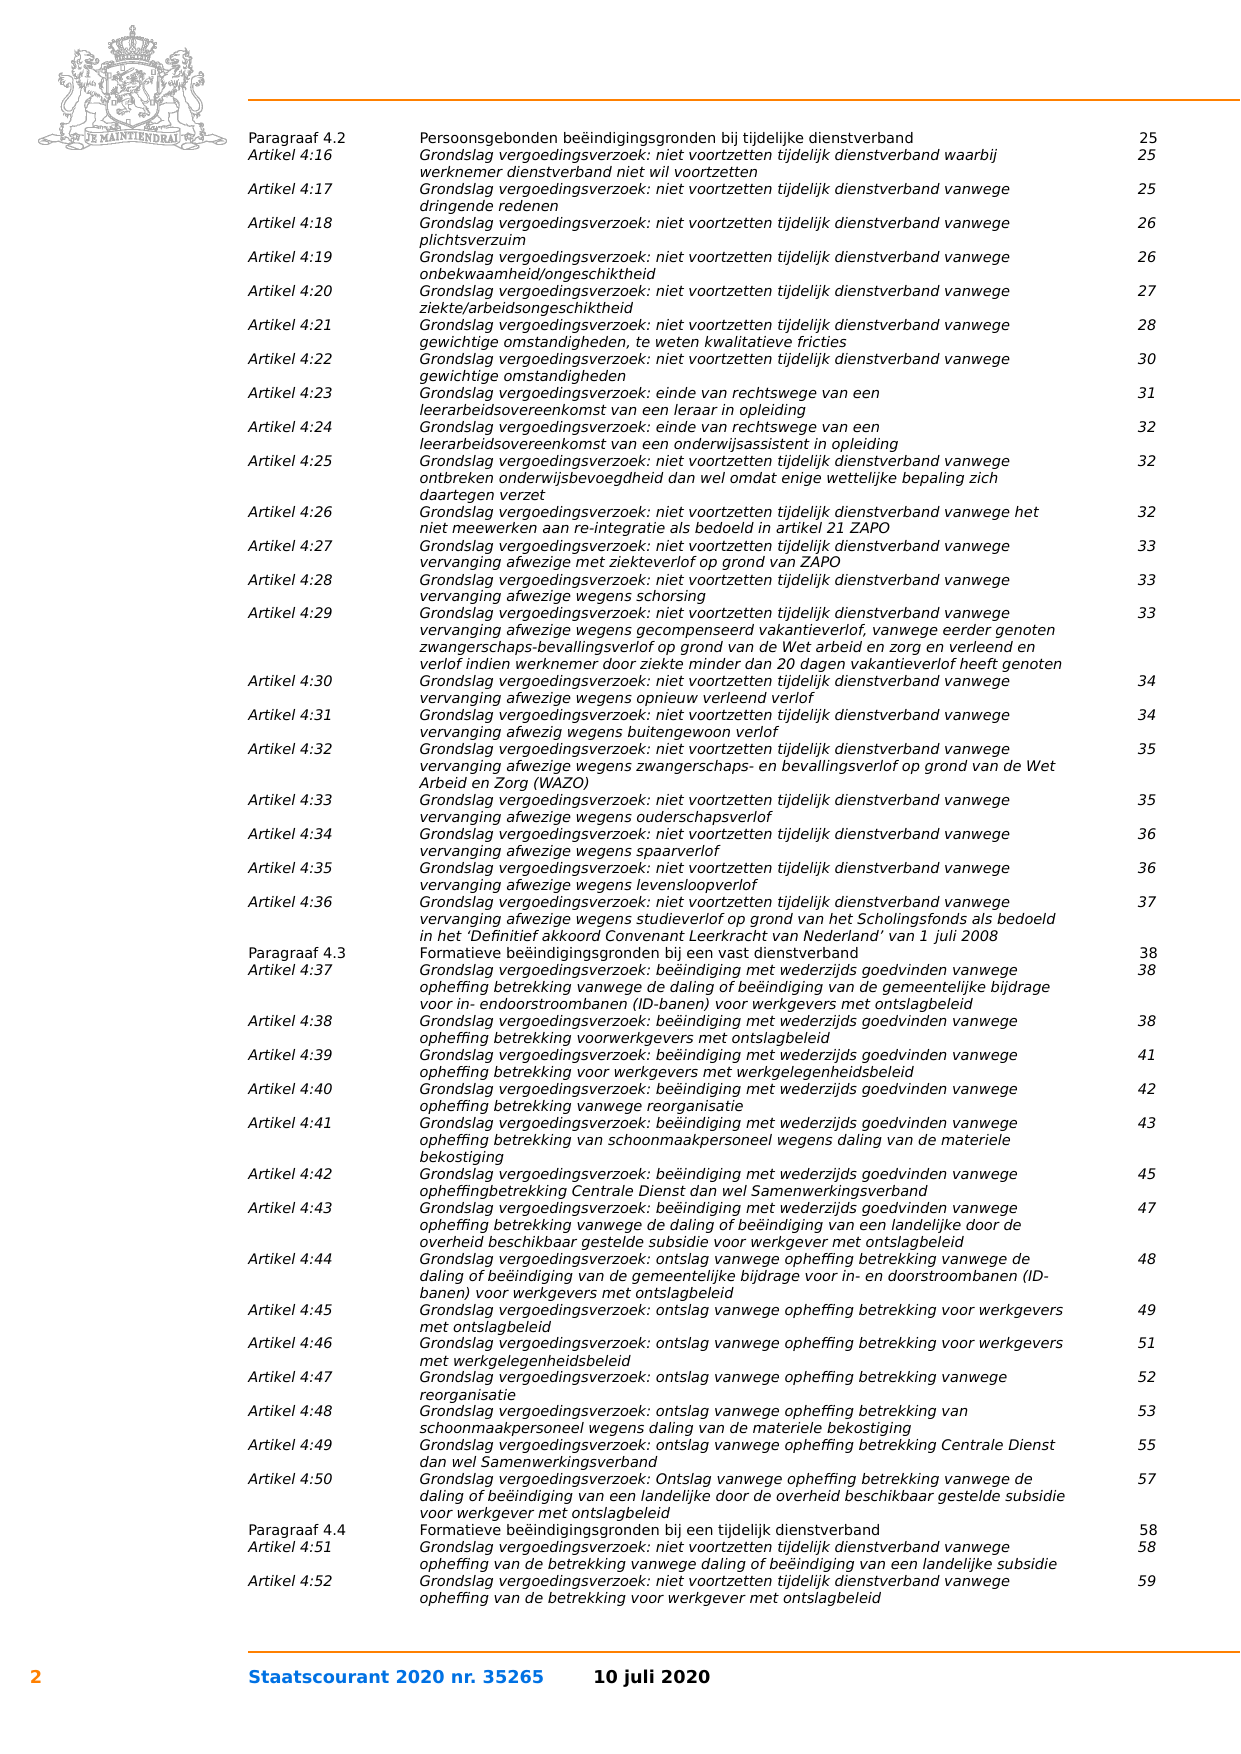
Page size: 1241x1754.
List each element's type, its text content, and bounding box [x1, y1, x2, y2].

table_cell Artikel 4:37 [248, 962, 413, 1013]
table_cell Grondslag vergoedingsverzoek: niet voortzetten tijdelijk dienstverband vanwege vervanging afwezige wegens levensloopverlof [414, 860, 1074, 894]
table_cell Artikel 4:30 [248, 673, 413, 707]
table_cell Grondslag vergoedingsverzoek: ontslag vanwege opheffing betrekking vanwege reorganisatie [414, 1369, 1074, 1403]
table_cell Grondslag vergoedingsverzoek: niet voortzetten tijdelijk dienstverband vanwege vervanging afwezige wegens zwangerschaps- en bevallingsverlof op grond van de Wet Arbeid en Zorg (WAZO) [414, 741, 1074, 792]
table_cell 34 [1074, 707, 1163, 741]
table_cell Artikel 4:21 [248, 317, 413, 351]
table_cell Grondslag vergoedingsverzoek: beëindiging met wederzijds goedvinden vanwege opheffing betrekking voor werkgevers met werkgelegenheidsbeleid [414, 1047, 1074, 1081]
table_cell Artikel 4:24 [248, 419, 413, 452]
table_cell Grondslag vergoedingsverzoek: niet voortzetten tijdelijk dienstverband vanwege vervanging afwezig wegens buitengewoon verlof [414, 707, 1074, 741]
table_cell Artikel 4:35 [248, 860, 413, 894]
table_cell Formatieve beëindigingsgronden bij een vast dienstverband [414, 945, 1074, 962]
table_cell 59 [1074, 1573, 1163, 1607]
table_cell Grondslag vergoedingsverzoek: beëindiging met wederzijds goedvinden vanwege opheffing betrekking vanwege de daling of beëindiging van de gemeentelijke bijdrage voor in- endoorstroombanen (ID-banen) voor werkgevers met ontslagbeleid [414, 962, 1074, 1013]
table_cell Grondslag vergoedingsverzoek: niet voortzetten tijdelijk dienstverband vanwege dringende redenen [414, 181, 1074, 215]
table_cell Artikel 4:44 [248, 1251, 413, 1301]
table_cell 26 [1074, 215, 1163, 249]
table_cell Grondslag vergoedingsverzoek: niet voortzetten tijdelijk dienstverband waarbij werknemer dienstverband niet wil voortzetten [414, 147, 1074, 181]
table_cell Grondslag vergoedingsverzoek: niet voortzetten tijdelijk dienstverband vanwege ziekte/arbeidsongeschiktheid [414, 283, 1074, 317]
table_cell 31 [1074, 385, 1163, 418]
table_cell 41 [1074, 1047, 1163, 1081]
table_cell Artikel 4:40 [248, 1081, 413, 1115]
picture [38, 25, 227, 150]
table_cell 47 [1074, 1200, 1163, 1251]
table_cell Grondslag vergoedingsverzoek: Ontslag vanwege opheffing betrekking vanwege de daling of beëindiging van een landelijke door de overheid beschikbaar gestelde subsidie voor werkgever met ontslagbeleid [414, 1471, 1074, 1522]
table_cell Grondslag vergoedingsverzoek: ontslag vanwege opheffing betrekking van schoonmaakpersoneel wegens daling van de materiele bekostiging [414, 1403, 1074, 1437]
table_cell Artikel 4:19 [248, 249, 413, 283]
table_cell 38 [1074, 962, 1163, 1013]
table_cell 25 [1074, 130, 1163, 147]
table_cell 32 [1074, 504, 1163, 537]
table_cell Grondslag vergoedingsverzoek: ontslag vanwege opheffing betrekking vanwege de daling of beëindiging van de gemeentelijke bijdrage voor in- en doorstroombanen (ID-banen) voor werkgevers met ontslagbeleid [414, 1251, 1074, 1301]
table_cell Artikel 4:47 [248, 1369, 413, 1403]
table_cell Artikel 4:23 [248, 385, 413, 418]
table_cell Artikel 4:26 [248, 504, 413, 537]
table_cell Grondslag vergoedingsverzoek: niet voortzetten tijdelijk dienstverband vanwege vervanging afwezige met ziekteverlof op grond van ZAPO [414, 538, 1074, 571]
table_cell 53 [1074, 1403, 1163, 1437]
table_cell 25 [1074, 181, 1163, 215]
table_cell Paragraaf 4.2 [248, 130, 413, 147]
table_cell Artikel 4:43 [248, 1200, 413, 1251]
table_cell Paragraaf 4.4 [248, 1522, 413, 1539]
table_cell Grondslag vergoedingsverzoek: beëindiging met wederzijds goedvinden vanwege opheffing betrekking vanwege reorganisatie [414, 1081, 1074, 1115]
table_cell 51 [1074, 1335, 1163, 1369]
table_cell 38 [1074, 1013, 1163, 1047]
table_cell Grondslag vergoedingsverzoek: niet voortzetten tijdelijk dienstverband vanwege gewichtige omstandigheden, te weten kwalitatieve fricties [414, 317, 1074, 351]
table_cell Grondslag vergoedingsverzoek: niet voortzetten tijdelijk dienstverband vanwege onbekwaamheid/ongeschiktheid [414, 249, 1074, 283]
table_cell Grondslag vergoedingsverzoek: beëindiging met wederzijds goedvinden vanwege opheffingbetrekking Centrale Dienst dan wel Samenwerkingsverband [414, 1166, 1074, 1199]
table_cell 35 [1074, 792, 1163, 826]
table_cell Grondslag vergoedingsverzoek: ontslag vanwege opheffing betrekking voor werkgevers met ontslagbeleid [414, 1301, 1074, 1335]
table_cell 35 [1074, 741, 1163, 792]
table_cell Artikel 4:32 [248, 741, 413, 792]
table_cell Artikel 4:52 [248, 1573, 413, 1607]
table_cell 34 [1074, 673, 1163, 707]
table_cell Artikel 4:17 [248, 181, 413, 215]
table_cell Paragraaf 4.3 [248, 945, 413, 962]
table_cell Grondslag vergoedingsverzoek: einde van rechtswege van een leerarbeidsovereenkomst van een leraar in opleiding [414, 385, 1074, 418]
table_cell Artikel 4:20 [248, 283, 413, 317]
table_cell Grondslag vergoedingsverzoek: niet voortzetten tijdelijk dienstverband vanwege plichtsverzuim [414, 215, 1074, 249]
table_cell 43 [1074, 1115, 1163, 1166]
table_cell 27 [1074, 283, 1163, 317]
table_cell Artikel 4:31 [248, 707, 413, 741]
table_cell 58 [1074, 1522, 1163, 1539]
table_cell Artikel 4:18 [248, 215, 413, 249]
table_cell 38 [1074, 945, 1163, 962]
table_cell 57 [1074, 1471, 1163, 1522]
table_cell 37 [1074, 894, 1163, 945]
table_cell Grondslag vergoedingsverzoek: ontslag vanwege opheffing betrekking Centrale Dienst dan wel Samenwerkingsverband [414, 1437, 1074, 1471]
table_cell 33 [1074, 538, 1163, 571]
table_cell Artikel 4:48 [248, 1403, 413, 1437]
table_cell Grondslag vergoedingsverzoek: niet voortzetten tijdelijk dienstverband vanwege vervanging afwezige wegens studieverlof op grond van het Scholingsfonds als bedoeld in het ‘Definitief akkoord Convenant Leerkracht van Nederland’ van 1 juli 2008 [414, 894, 1074, 945]
table_cell Grondslag vergoedingsverzoek: niet voortzetten tijdelijk dienstverband vanwege gewichtige omstandigheden [414, 351, 1074, 384]
table_cell Artikel 4:41 [248, 1115, 413, 1166]
table_cell Grondslag vergoedingsverzoek: beëindiging met wederzijds goedvinden vanwege opheffing betrekking vanwege de daling of beëindiging van een landelijke door de overheid beschikbaar gestelde subsidie voor werkgever met ontslagbeleid [414, 1200, 1074, 1251]
table_cell Grondslag vergoedingsverzoek: niet voortzetten tijdelijk dienstverband vanwege vervanging afwezige wegens spaarverlof [414, 826, 1074, 860]
table_cell Artikel 4:22 [248, 351, 413, 384]
table_cell 26 [1074, 249, 1163, 283]
table_cell Grondslag vergoedingsverzoek: niet voortzetten tijdelijk dienstverband vanwege vervanging afwezige wegens ouderschapsverlof [414, 792, 1074, 826]
table_cell Persoonsgebonden beëindigingsgronden bij tijdelijke dienstverband [414, 130, 1074, 147]
table_cell Artikel 4:16 [248, 147, 413, 181]
table_cell 32 [1074, 453, 1163, 503]
table_cell Grondslag vergoedingsverzoek: niet voortzetten tijdelijk dienstverband vanwege vervanging afwezige wegens schorsing [414, 571, 1074, 605]
table_cell Artikel 4:34 [248, 826, 413, 860]
table_cell 58 [1074, 1539, 1163, 1573]
table_cell Artikel 4:29 [248, 605, 413, 673]
table_cell Grondslag vergoedingsverzoek: niet voortzetten tijdelijk dienstverband vanwege vervanging afwezige wegens gecompenseerd vakantieverlof, vanwege eerder genoten zwangerschaps-bevallingsverlof op grond van de Wet arbeid en zorg en verleend en verlof indien werknemer door ziekte minder dan 20 dagen vakantieverlof heeft genoten [414, 605, 1074, 673]
table_cell 33 [1074, 605, 1163, 673]
table_cell 52 [1074, 1369, 1163, 1403]
table_cell Artikel 4:45 [248, 1301, 413, 1335]
table_cell Artikel 4:51 [248, 1539, 413, 1573]
table_cell Grondslag vergoedingsverzoek: niet voortzetten tijdelijk dienstverband vanwege ontbreken onderwijsbevoegdheid dan wel omdat enige wettelijke bepaling zich daartegen verzet [414, 453, 1074, 503]
table_cell Artikel 4:38 [248, 1013, 413, 1047]
table_cell 36 [1074, 826, 1163, 860]
table_cell 28 [1074, 317, 1163, 351]
table_cell Grondslag vergoedingsverzoek: ontslag vanwege opheffing betrekking voor werkgevers met werkgelegenheidsbeleid [414, 1335, 1074, 1369]
table_cell Grondslag vergoedingsverzoek: niet voortzetten tijdelijk dienstverband vanwege opheffing van de betrekking vanwege daling of beëindiging van een landelijke subsidie [414, 1539, 1074, 1573]
table_cell 45 [1074, 1166, 1163, 1199]
table_cell Grondslag vergoedingsverzoek: niet voortzetten tijdelijk dienstverband vanwege het niet meewerken aan re-integratie als bedoeld in artikel 21 ZAPO [414, 504, 1074, 537]
table_cell Artikel 4:39 [248, 1047, 413, 1081]
table_cell Grondslag vergoedingsverzoek: einde van rechtswege van een leerarbeidsovereenkomst van een onderwijsassistent in opleiding [414, 419, 1074, 452]
table_cell Artikel 4:27 [248, 538, 413, 571]
table_cell Artikel 4:28 [248, 571, 413, 605]
table_cell Artikel 4:36 [248, 894, 413, 945]
table_cell 33 [1074, 571, 1163, 605]
table_cell Grondslag vergoedingsverzoek: niet voortzetten tijdelijk dienstverband vanwege opheffing van de betrekking voor werkgever met ontslagbeleid [414, 1573, 1074, 1607]
table_cell Artikel 4:46 [248, 1335, 413, 1369]
table_cell Formatieve beëindigingsgronden bij een tijdelijk dienstverband [414, 1522, 1074, 1539]
table_cell 25 [1074, 147, 1163, 181]
table_cell 30 [1074, 351, 1163, 384]
table_cell Artikel 4:25 [248, 453, 413, 503]
table_cell Artikel 4:42 [248, 1166, 413, 1199]
table_cell Artikel 4:50 [248, 1471, 413, 1522]
table_cell Artikel 4:49 [248, 1437, 413, 1471]
table_cell 48 [1074, 1251, 1163, 1301]
table_cell 36 [1074, 860, 1163, 894]
table_cell Artikel 4:33 [248, 792, 413, 826]
table_cell Grondslag vergoedingsverzoek: beëindiging met wederzijds goedvinden vanwege opheffing betrekking van schoonmaakpersoneel wegens daling van de materiele bekostiging [414, 1115, 1074, 1166]
table_cell 55 [1074, 1437, 1163, 1471]
table_cell 49 [1074, 1301, 1163, 1335]
table_cell Grondslag vergoedingsverzoek: beëindiging met wederzijds goedvinden vanwege opheffing betrekking voorwerkgevers met ontslagbeleid [414, 1013, 1074, 1047]
table_cell Grondslag vergoedingsverzoek: niet voortzetten tijdelijk dienstverband vanwege vervanging afwezige wegens opnieuw verleend verlof [414, 673, 1074, 707]
table_cell 32 [1074, 419, 1163, 452]
table_cell 42 [1074, 1081, 1163, 1115]
